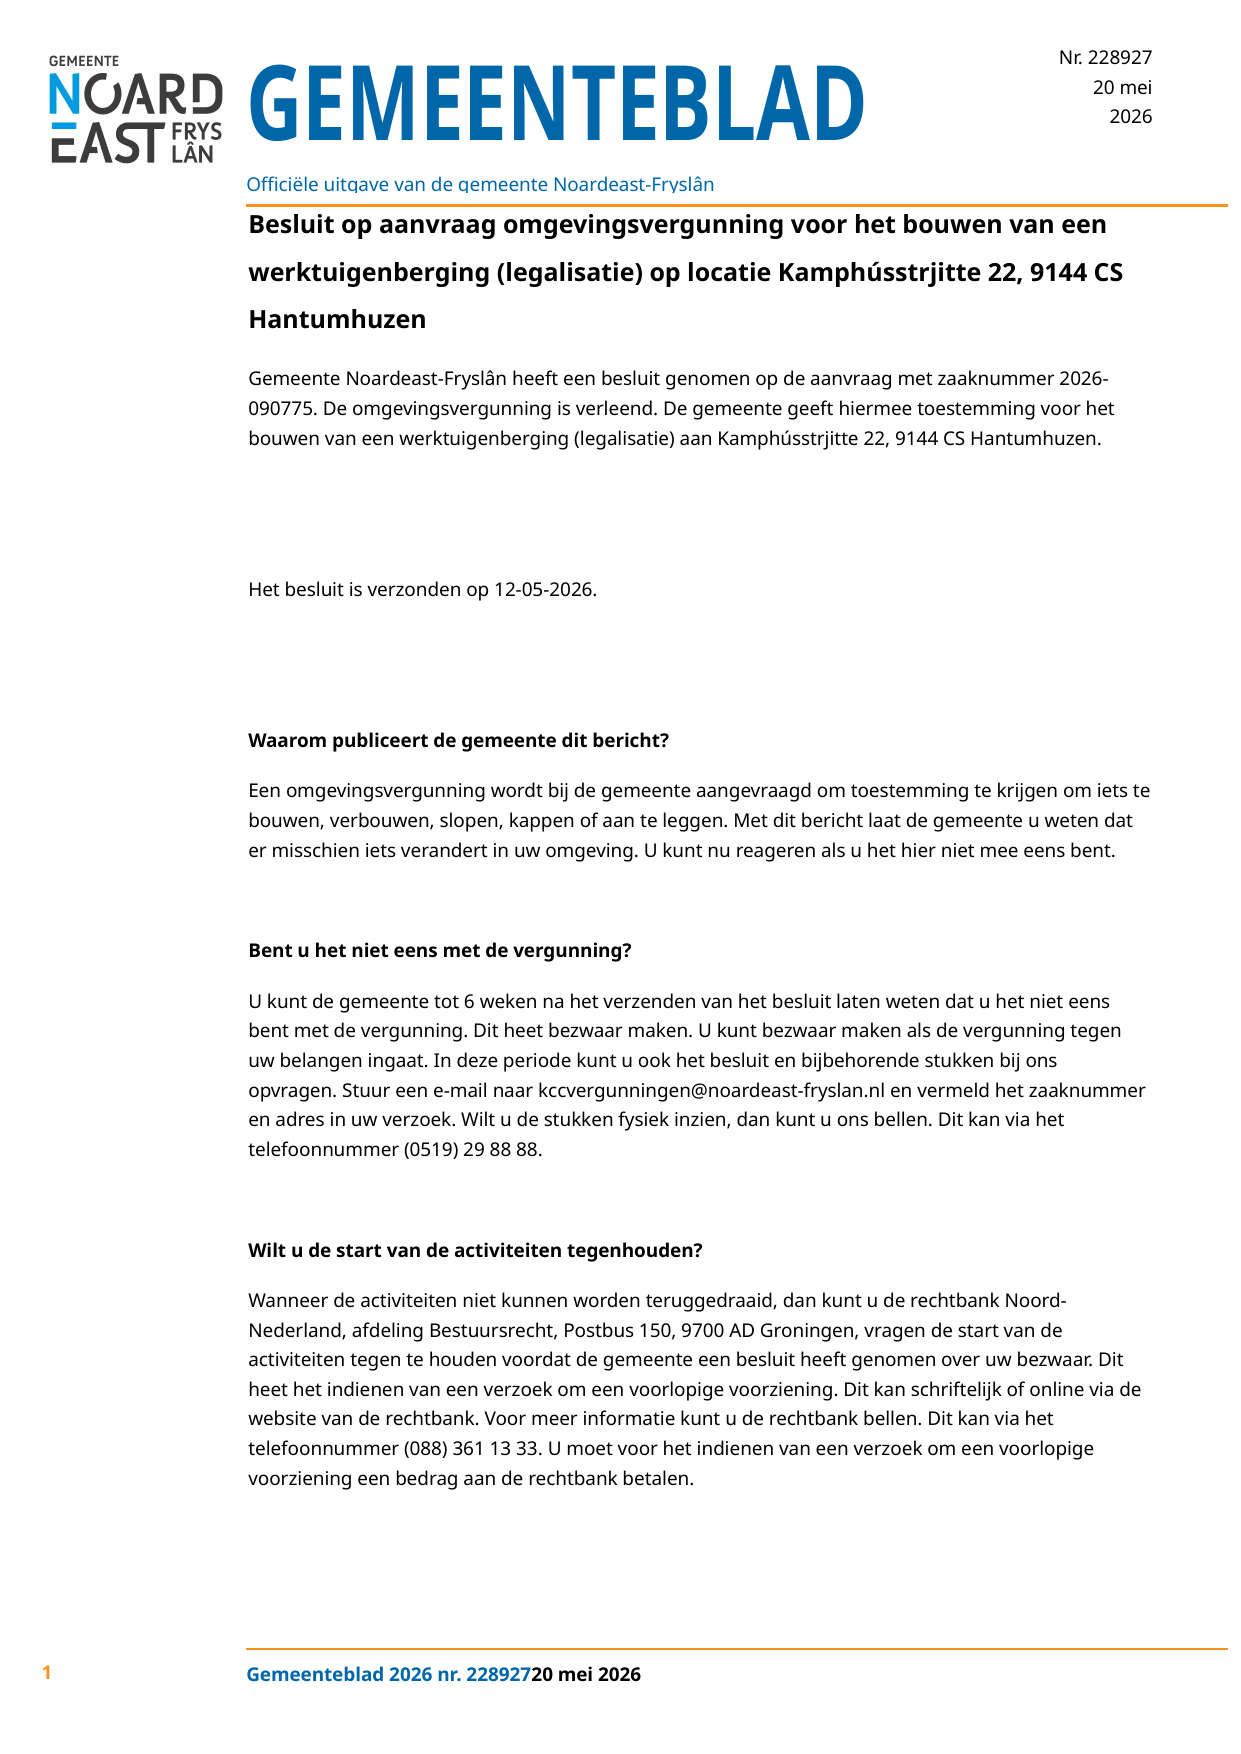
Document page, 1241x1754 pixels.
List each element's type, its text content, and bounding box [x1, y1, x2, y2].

text Een omgevingsvergunning wordt bij de gemeente aangevraagd om toestemming te krijgen om iets te bouwen, verbouwen, slopen, kappen of aan te leggen. Met dit bericht laat de gemeente u weten dat er misschien iets verandert in uw omgeving. U kunt nu reageren als u het hier niet mee eens bent. [248, 778, 1152, 862]
text U kunt de gemeente tot 6 weken na het verzenden van het besluit laten weten dat u het niet eens bent met de vergunning. Dit heet bezwaar maken. U kunt bezwaar maken als de vergunning tegen uw belangen ingaat. In deze periode kunt u ook het besluit en bijbehorende stukken bij ons opvragen. Stuur een e-mail naar kccvergunningen@noardeast-fryslan.nl en vermeld het zaaknummer en adres in uw verzoek. Wilt u de stukken fysiek inzien, dan kunt u ons bellen. Dit kan via het telefoonnummer (0519) 29 88 88. [248, 988, 1152, 1162]
text Wanneer de activiteiten niet kunnen worden teruggedraaid, dan kunt u de rechtbank Noord-Nederland, afdeling Bestuursrecht, Postbus 150, 9700 AD Groningen, vragen de start van de activiteiten tegen te houden voordat de gemeente een besluit heeft genomen over uw bezwaar. Dit heet het indienen van een verzoek om een voorlopige voorziening. Dit kan schriftelijk of online via de website van de rechtbank. Voor meer informatie kunt u de rechtbank bellen. Dit kan via het telefoonnummer (088) 361 13 33. U moet voor het indienen van een verzoek om een voorlopige voorziening een bedrag aan de rechtbank betalen. [248, 1287, 1152, 1490]
text Het besluit is verzonden op 12-05-2026. [248, 576, 1152, 602]
text Waarom publiceert de gemeente dit bericht? [248, 727, 1152, 753]
text Gemeente Noardeast-Fryslân heeft een besluit genomen op de aanvraag met zaaknummer 2026-090775. De omgevingsvergunning is verleend. De gemeente geeft hiermee toestemming voor het bouwen van een werktuigenberging (legalisatie) aan Kamphússtrjitte 22, 9144 CS Hantumhuzen. [248, 366, 1152, 450]
picture [41, 47, 231, 172]
text Besluit op aanvraag omgevingsvergunning voor het bouwen van een werktuigenberging (legalisatie) op locatie Kamphússtrjitte 22, 9144 CS Hantumhuzen [248, 207, 1152, 336]
text Bent u het niet eens met de vergunning? [248, 938, 1152, 963]
text Wilt u de start van de activiteiten tegenhouden? [248, 1237, 1152, 1262]
